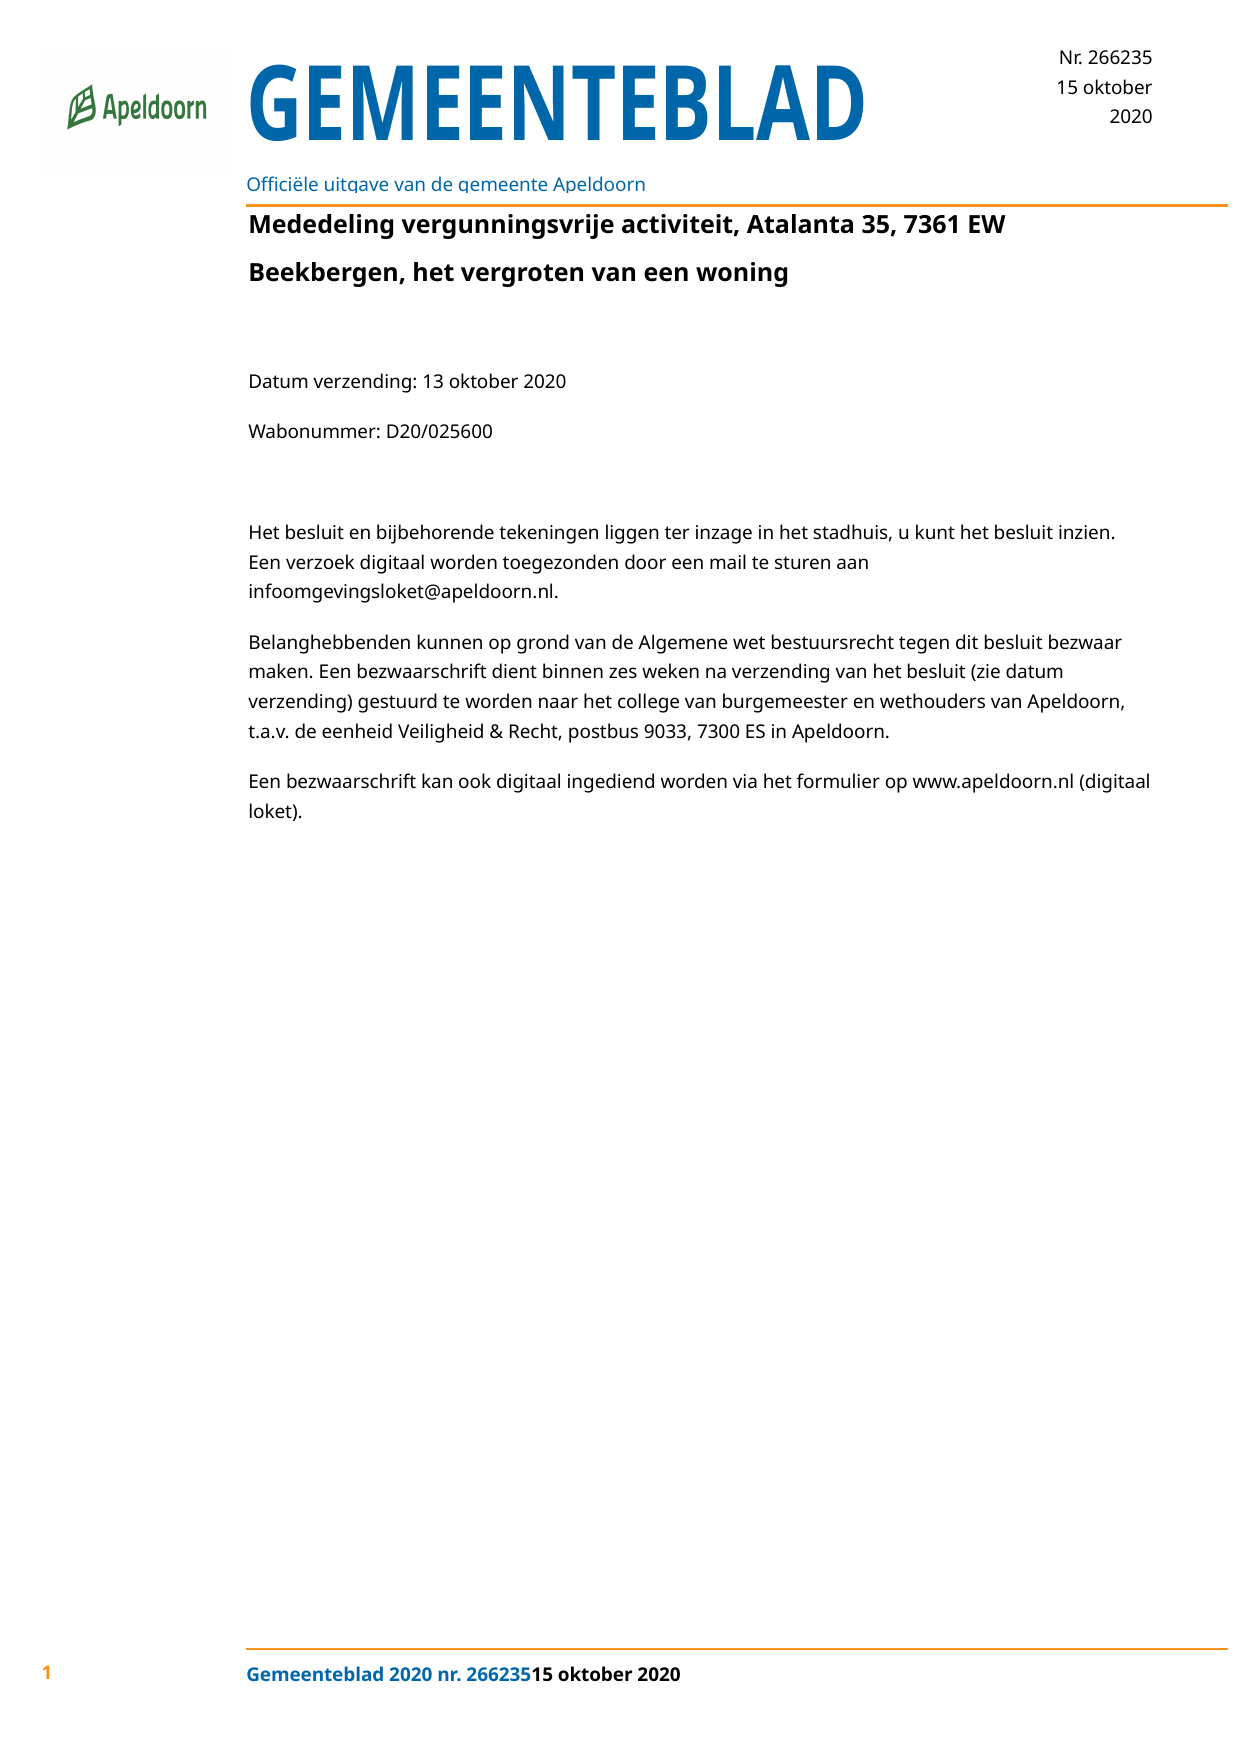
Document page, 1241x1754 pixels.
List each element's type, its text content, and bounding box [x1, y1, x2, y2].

text Mededeling vergunningsvrije activiteit, Atalanta 35, 7361 EW Beekbergen, het vergroten van een woning [248, 207, 1152, 288]
text Datum verzending: 13 oktober 2020 [248, 368, 1152, 394]
text Een bezwaarschrift kan ook digitaal ingediend worden via het formulier op www.apeldoorn.nl (digitaal loket). [248, 768, 1152, 824]
text Het besluit en bijbehorende tekeningen liggen ter inzage in het stadhuis, u kunt het besluit inzien. Een verzoek digitaal worden toegezonden door een mail te sturen aan infoomgevingsloket@apeldoorn.nl. [248, 519, 1152, 604]
picture [41, 47, 231, 172]
text Belanghebbenden kunnen op grond van de Algemene wet bestuursrecht tegen dit besluit bezwaar maken. Een bezwaarschrift dient binnen zes weken na verzending van het besluit (zie datum verzending) gestuurd te worden naar het college van burgemeester en wethouders van Apeldoorn, t.a.v. de eenheid Veiligheid & Recht, postbus 9033, 7300 ES in Apeldoorn. [248, 629, 1152, 744]
text Wabonummer: D20/025600 [248, 419, 1152, 444]
